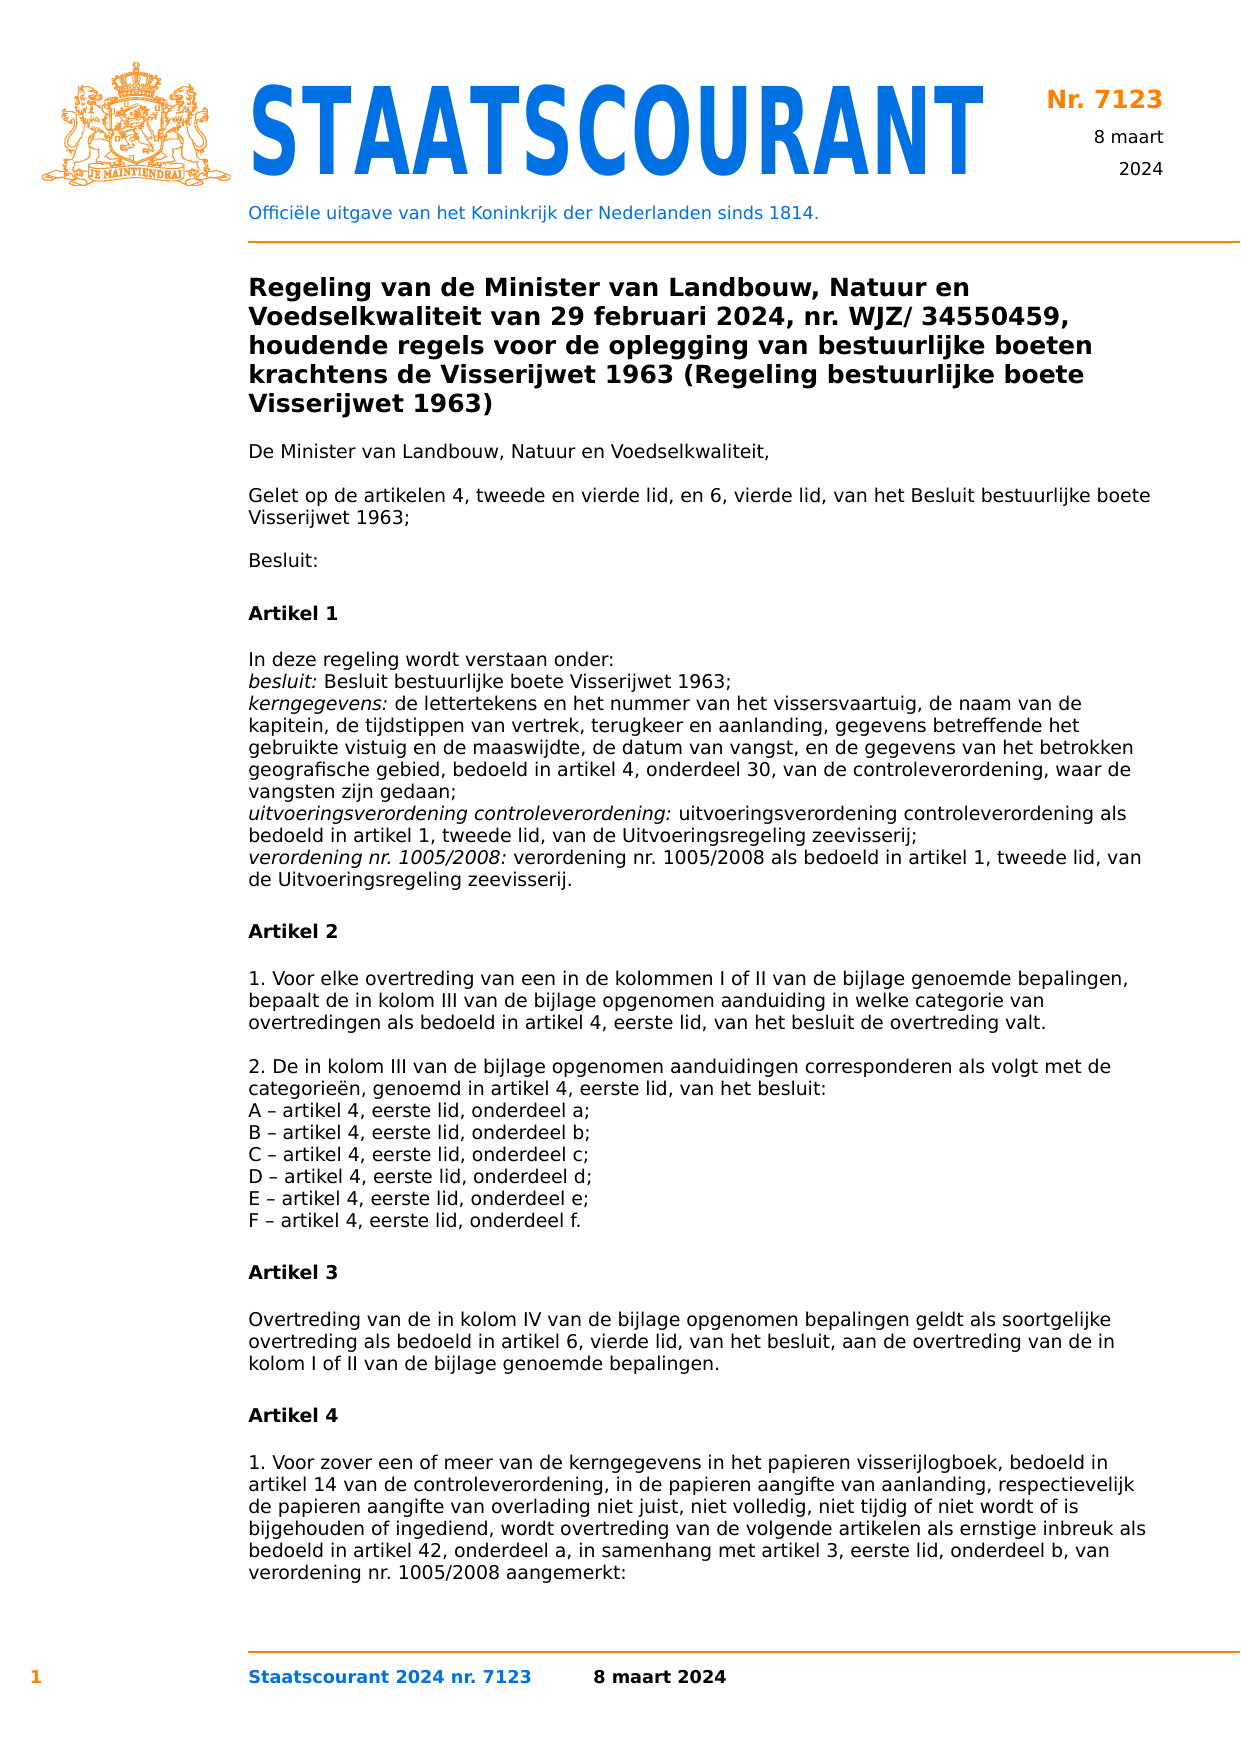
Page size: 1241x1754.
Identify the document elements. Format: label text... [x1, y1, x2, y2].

text B – artikel 4, eerste lid, onderdeel b; [248, 1122, 1163, 1144]
text A – artikel 4, eerste lid, onderdeel a; [248, 1100, 1163, 1122]
picture [41, 62, 231, 186]
text verordening nr. 1005/2008: verordening nr. 1005/2008 als bedoeld in artikel 1, tweede lid, van de Uitvoeringsregeling zeevisserij. [248, 847, 1163, 891]
text De Minister van Landbouw, Natuur en Voedselkwaliteit, [248, 441, 1163, 463]
text Overtreding van de in kolom IV van de bijlage opgenomen bepalingen geldt als soortgelijke overtreding als bedoeld in artikel 6, vierde lid, van het besluit, aan de overtreding van de in kolom I of II van de bijlage genoemde bepalingen. [248, 1309, 1163, 1375]
text 2. De in kolom III van de bijlage opgenomen aanduidingen corresponderen als volgt met de categorieën, genoemd in artikel 4, eerste lid, van het besluit: [248, 1056, 1163, 1100]
text Besluit: [248, 550, 1163, 572]
text F – artikel 4, eerste lid, onderdeel f. [248, 1210, 1163, 1232]
subtitle Regeling van de Minister van Landbouw, Natuur en Voedselkwaliteit van 29 februari 2024, nr. WJZ/ 34550459, houdende regels voor de oplegging van bestuurlijke boeten krachtens de Visserijwet 1963 (Regeling bestuurlijke boete Visserijwet 1963) [248, 273, 1163, 419]
table_cell 2024 [998, 153, 1240, 203]
text kerngegevens: de lettertekens en het nummer van het vissersvaartuig, de naam van de kapitein, de tijdstippen van vertrek, terugkeer en aanlanding, gegevens betreffende het gebruikte vistuig en de maaswijdte, de datum van vangst, en de gegevens van het betrokken geografische gebied, bedoeld in artikel 4, onderdeel 30, van de controleverordening, waar de vangsten zijn gedaan; [248, 693, 1163, 803]
text 1. Voor elke overtreding van een in de kolommen I of II van de bijlage genoemde bepalingen, bepaalt de in kolom III van de bijlage opgenomen aanduiding in welke categorie van overtredingen als bedoeld in artikel 4, eerste lid, van het besluit de overtreding valt. [248, 968, 1163, 1034]
text E – artikel 4, eerste lid, onderdeel e; [248, 1188, 1163, 1210]
subtitle Artikel 2 [248, 921, 1163, 943]
subtitle Artikel 1 [248, 602, 1163, 624]
table_header STAATSCOURANT [248, 62, 998, 203]
text 1. Voor zover een of meer van de kerngegevens in het papieren visserijlogboek, bedoeld in artikel 14 van de controleverordening, in de papieren aangifte van aanlanding, respectievelijk de papieren aangifte van overlading niet juist, niet volledig, niet tijdig of niet wordt of is bijgehouden of ingediend, wordt overtreding van de volgende artikelen als ernstige inbreuk als bedoeld in artikel 42, onderdeel a, in samenhang met artikel 3, eerste lid, onderdeel b, van verordening nr. 1005/2008 aangemerkt: [248, 1452, 1163, 1583]
text Gelet op de artikelen 4, tweede en vierde lid, en 6, vierde lid, van het Besluit bestuurlijke boete Visserijwet 1963; [248, 484, 1163, 528]
subtitle Artikel 4 [248, 1405, 1163, 1427]
table_header Nr. 7123 [998, 62, 1240, 121]
text In deze regeling wordt verstaan onder: [248, 649, 1163, 671]
text C – artikel 4, eerste lid, onderdeel c; [248, 1144, 1163, 1166]
text D – artikel 4, eerste lid, onderdeel d; [248, 1166, 1163, 1188]
table_header [25, 62, 248, 241]
subtitle Artikel 3 [248, 1262, 1163, 1284]
table_cell 8 maart [998, 121, 1240, 153]
table_cell Officiële uitgave van het Koninkrijk der Nederlanden sinds 1814. [248, 203, 1240, 241]
text besluit: Besluit bestuurlijke boete Visserijwet 1963; [248, 671, 1163, 693]
text uitvoeringsverordening controleverordening: uitvoeringsverordening controleverordening als bedoeld in artikel 1, tweede lid, van de Uitvoeringsregeling zeevisserij; [248, 803, 1163, 847]
